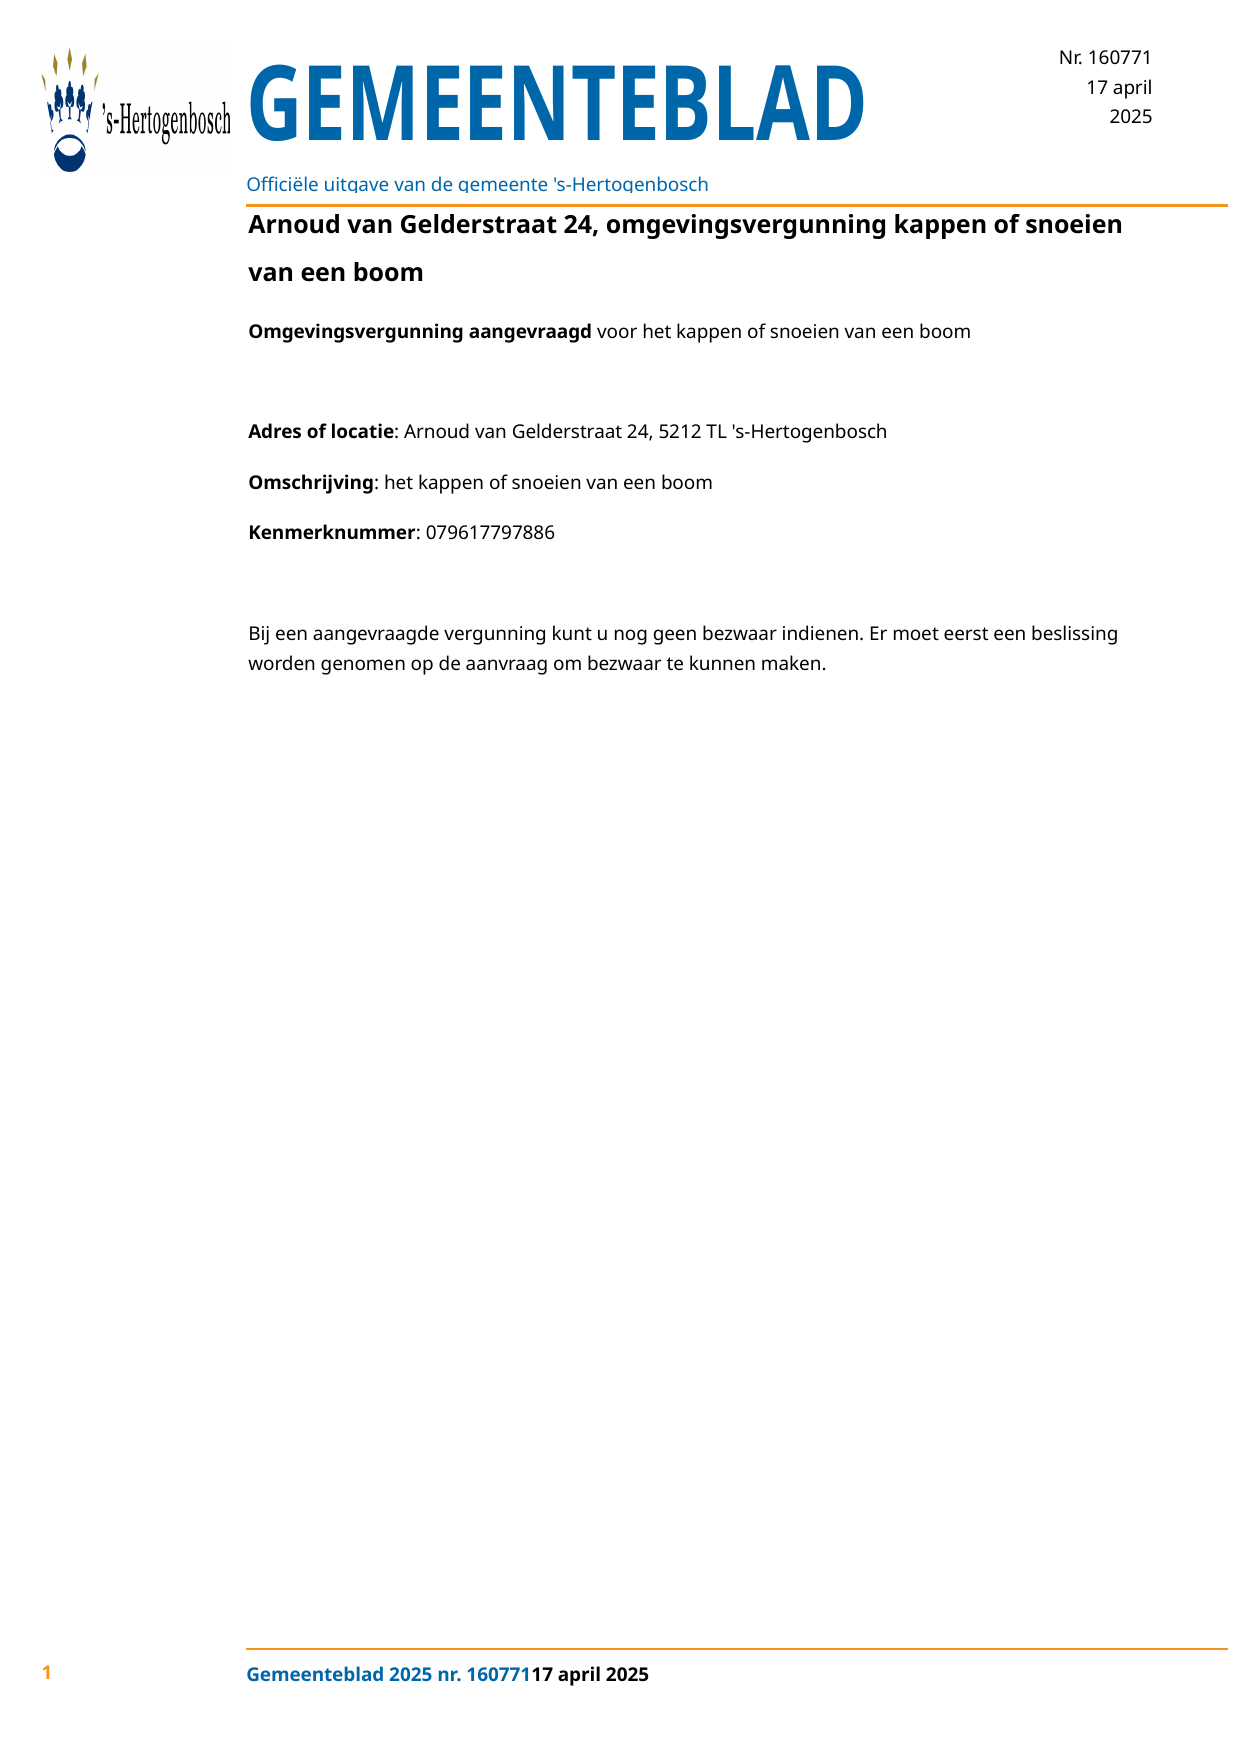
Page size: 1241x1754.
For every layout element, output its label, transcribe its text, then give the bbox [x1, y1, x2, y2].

text Adres of locatie: Arnoud van Gelderstraat 24, 5212 TL 's-Hertogenbosch [248, 419, 1152, 444]
text Bij een aangevraagde vergunning kunt u nog geen bezwaar indienen. Er moet eerst een beslissing worden genomen op de aanvraag om bezwaar te kunnen maken. [248, 620, 1152, 676]
picture [41, 47, 231, 172]
text Omschrijving: het kappen of snoeien van een boom [248, 469, 1152, 495]
text Kenmerknummer: 079617797886 [248, 519, 1152, 545]
text Arnoud van Gelderstraat 24, omgevingsvergunning kappen of snoeien van een boom [248, 207, 1152, 288]
text Omgevingsvergunning aangevraagd voor het kappen of snoeien van een boom [248, 318, 1152, 344]
